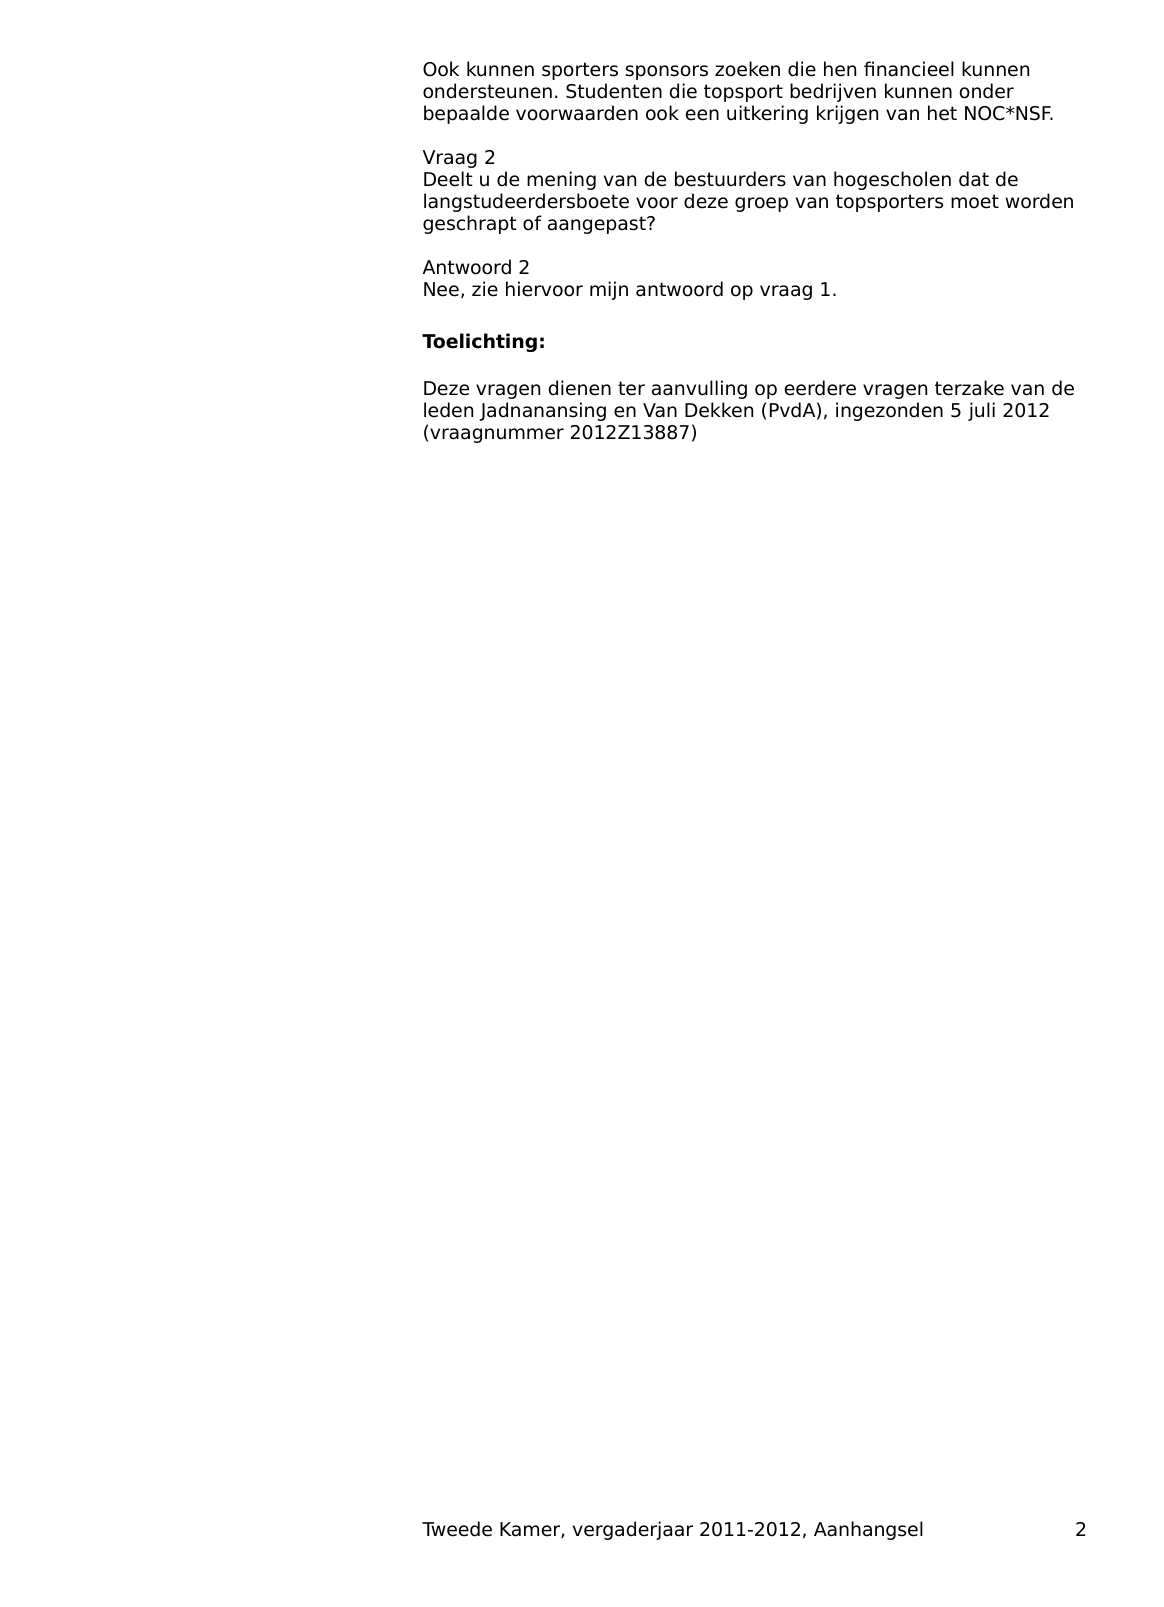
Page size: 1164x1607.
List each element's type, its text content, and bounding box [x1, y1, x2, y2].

subtitle Toelichting: [422, 331, 1087, 353]
text Ook kunnen sporters sponsors zoeken die hen financieel kunnen ondersteunen. Studenten die topsport bedrijven kunnen onder bepaalde voorwaarden ook een uitkering krijgen van het NOC*NSF. [422, 59, 1087, 125]
text Deelt u de mening van de bestuurders van hogescholen dat de langstudeerdersboete voor deze groep van topsporters moet worden geschrapt of aangepast? [422, 169, 1087, 235]
text Antwoord 2 [422, 257, 1087, 279]
text Nee, zie hiervoor mijn antwoord op vraag 1. [422, 279, 1087, 301]
text Deze vragen dienen ter aanvulling op eerdere vragen terzake van de leden Jadnanansing en Van Dekken (PvdA), ingezonden 5 juli 2012 (vraagnummer 2012Z13887) [422, 378, 1087, 444]
text Vraag 2 [422, 147, 1087, 169]
